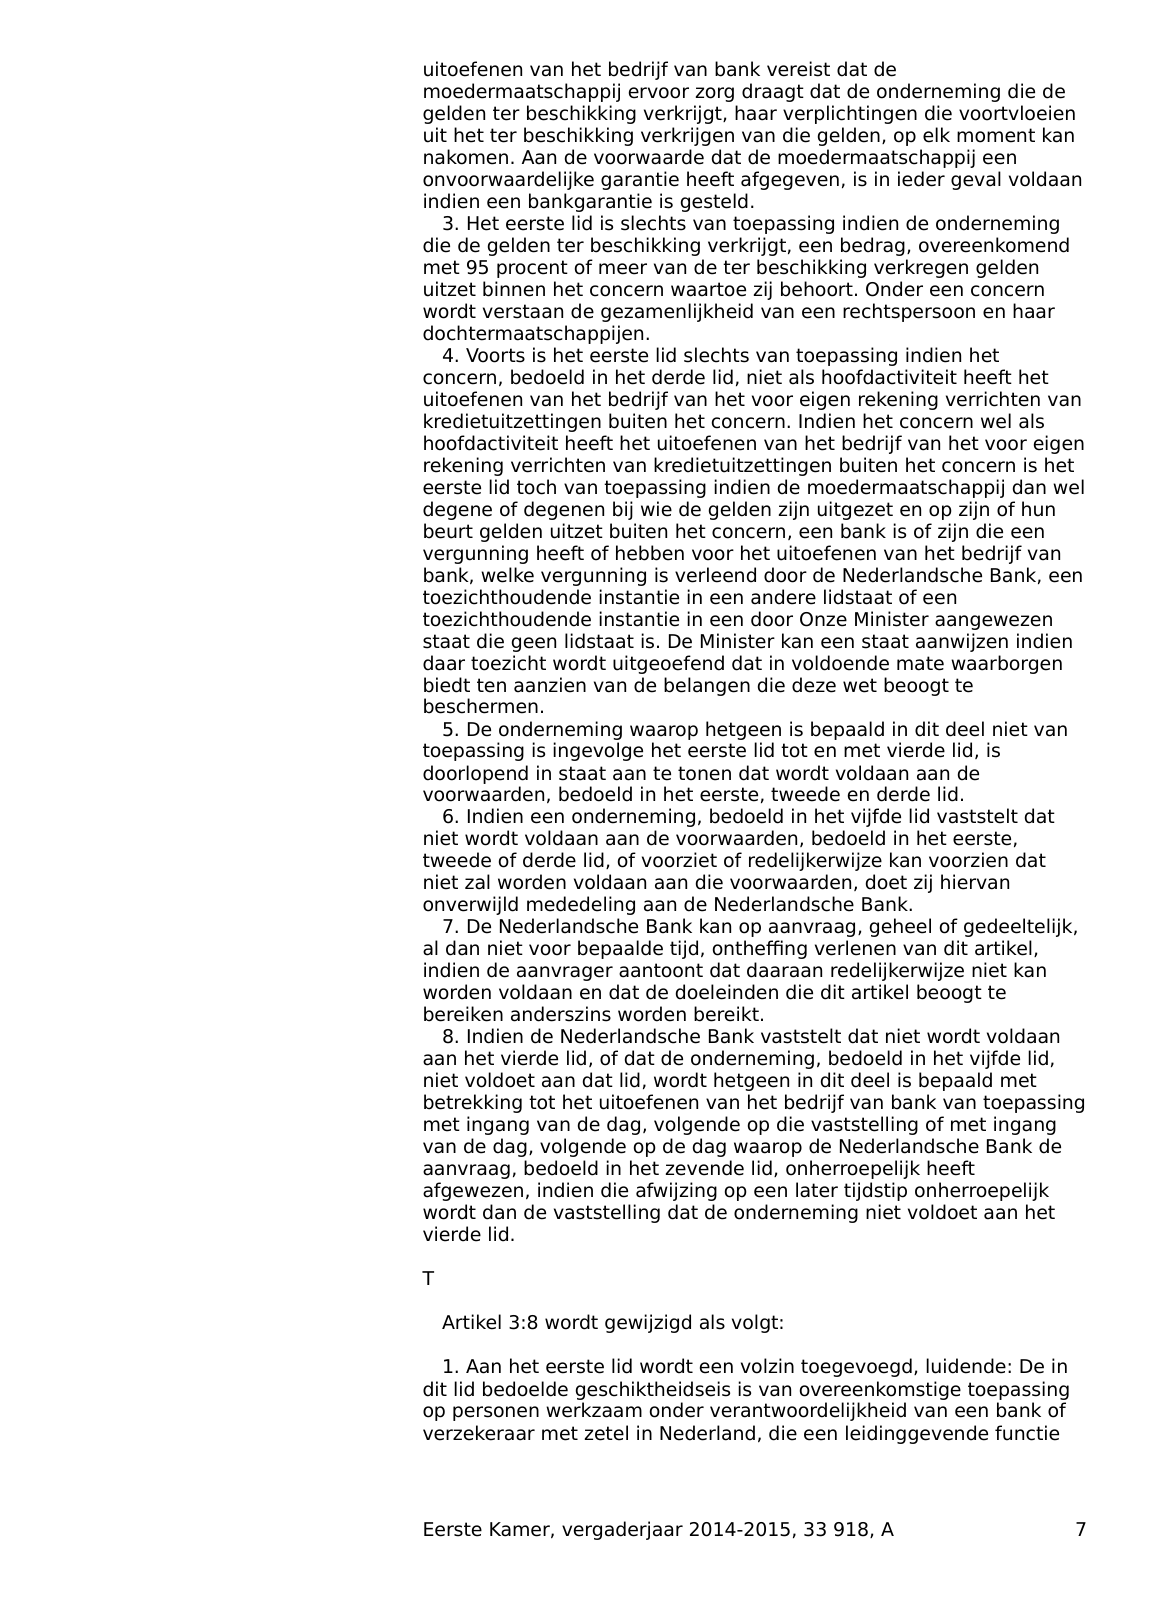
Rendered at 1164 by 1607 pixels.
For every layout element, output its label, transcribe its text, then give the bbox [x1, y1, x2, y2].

text Artikel 3:8 wordt gewijzigd als volgt: [422, 1312, 1087, 1334]
text 3. Het eerste lid is slechts van toepassing indien de onderneming die de gelden ter beschikking verkrijgt, een bedrag, overeenkomend met 95 procent of meer van de ter beschikking verkregen gelden uitzet binnen het concern waartoe zij behoort. Onder een concern wordt verstaan de gezamenlijkheid van een rechtspersoon en haar dochtermaatschappijen. [422, 213, 1087, 345]
text 7. De Nederlandsche Bank kan op aanvraag, geheel of gedeeltelijk, al dan niet voor bepaalde tijd, ontheffing verlenen van dit artikel, indien de aanvrager aantoont dat daaraan redelijkerwijze niet kan worden voldaan en dat de doeleinden die dit artikel beoogt te bereiken anderszins worden bereikt. [422, 916, 1087, 1026]
text 8. Indien de Nederlandsche Bank vaststelt dat niet wordt voldaan aan het vierde lid, of dat de onderneming, bedoeld in het vijfde lid, niet voldoet aan dat lid, wordt hetgeen in dit deel is bepaald met betrekking tot het uitoefenen van het bedrijf van bank van toepassing met ingang van de dag, volgende op die vaststelling of met ingang van de dag, volgende op de dag waarop de Nederlandsche Bank de aanvraag, bedoeld in het zevende lid, onherroepelijk heeft afgewezen, indien die afwijzing op een later tijdstip onherroepelijk wordt dan de vaststelling dat de onderneming niet voldoet aan het vierde lid. [422, 1026, 1087, 1246]
text 5. De onderneming waarop hetgeen is bepaald in dit deel niet van toepassing is ingevolge het eerste lid tot en met vierde lid, is doorlopend in staat aan te tonen dat wordt voldaan aan de voorwaarden, bedoeld in het eerste, tweede en derde lid. [422, 718, 1087, 806]
text 6. Indien een onderneming, bedoeld in het vijfde lid vaststelt dat niet wordt voldaan aan de voorwaarden, bedoeld in het eerste, tweede of derde lid, of voorziet of redelijkerwijze kan voorzien dat niet zal worden voldaan aan die voorwaarden, doet zij hiervan onverwijld mededeling aan de Nederlandsche Bank. [422, 806, 1087, 916]
text 4. Voorts is het eerste lid slechts van toepassing indien het concern, bedoeld in het derde lid, niet als hoofdactiviteit heeft het uitoefenen van het bedrijf van het voor eigen rekening verrichten van kredietuitzettingen buiten het concern. Indien het concern wel als hoofdactiviteit heeft het uitoefenen van het bedrijf van het voor eigen rekening verrichten van kredietuitzettingen buiten het concern is het eerste lid toch van toepassing indien de moedermaatschappij dan wel degene of degenen bij wie de gelden zijn uitgezet en op zijn of hun beurt gelden uitzet buiten het concern, een bank is of zijn die een vergunning heeft of hebben voor het uitoefenen van het bedrijf van bank, welke vergunning is verleend door de Nederlandsche Bank, een toezichthoudende instantie in een andere lidstaat of een toezichthoudende instantie in een door Onze Minister aangewezen staat die geen lidstaat is. De Minister kan een staat aanwijzen indien daar toezicht wordt uitgeoefend dat in voldoende mate waarborgen biedt ten aanzien van de belangen die deze wet beoogt te beschermen. [422, 345, 1087, 718]
text T [422, 1268, 1087, 1290]
text uitoefenen van het bedrijf van bank vereist dat de moedermaatschappij ervoor zorg draagt dat de onderneming die de gelden ter beschikking verkrijgt, haar verplichtingen die voortvloeien uit het ter beschikking verkrijgen van die gelden, op elk moment kan nakomen. Aan de voorwaarde dat de moedermaatschappij een onvoorwaardelijke garantie heeft afgegeven, is in ieder geval voldaan indien een bankgarantie is gesteld. [422, 59, 1087, 213]
text 1. Aan het eerste lid wordt een volzin toegevoegd, luidende: De in dit lid bedoelde geschiktheidseis is van overeenkomstige toepassing op personen werkzaam onder verantwoordelijkheid van een bank of verzekeraar met zetel in Nederland, die een leidinggevende functie [422, 1356, 1087, 1444]
